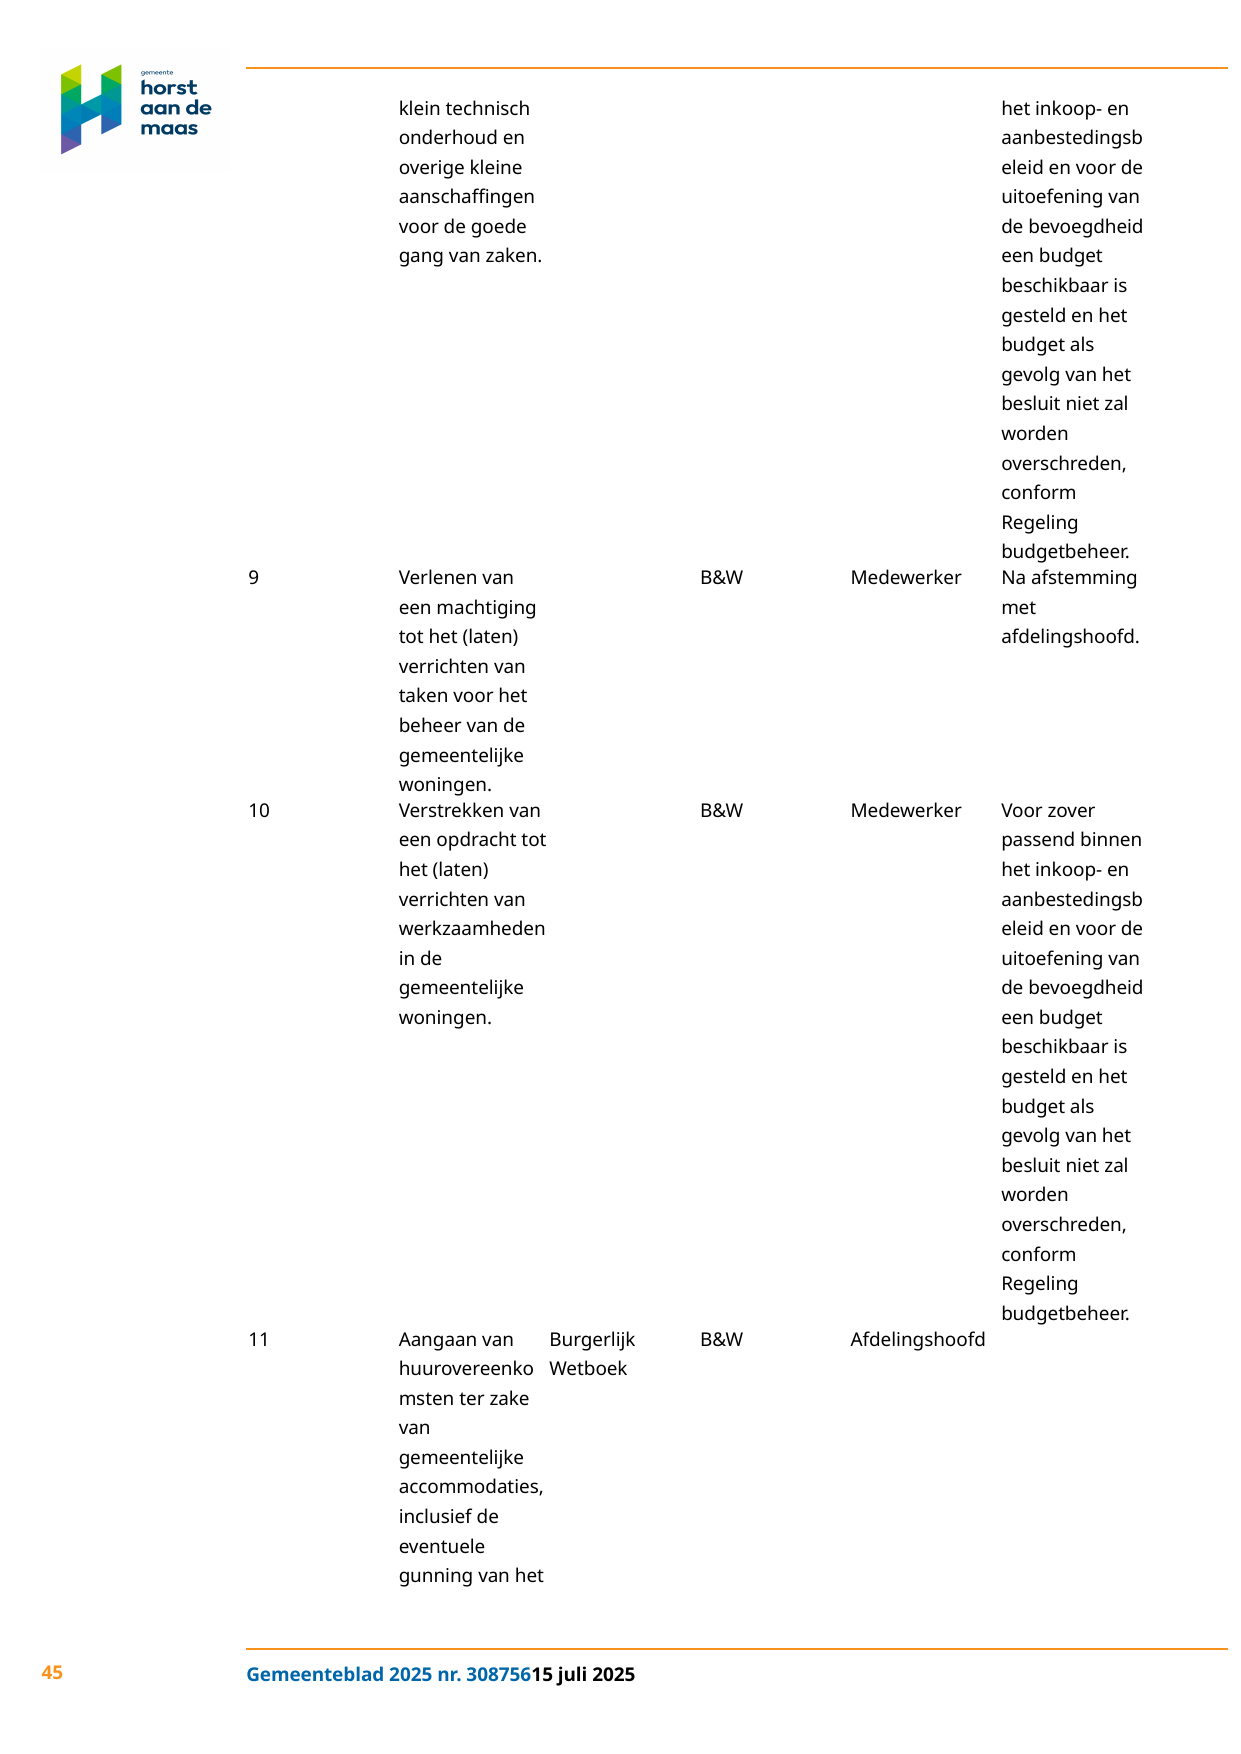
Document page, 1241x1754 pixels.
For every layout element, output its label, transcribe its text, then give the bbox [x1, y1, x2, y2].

table_cell Afdelingshoofd [850, 1326, 1001, 1588]
table_cell [248, 95, 398, 564]
table_cell B&W [700, 797, 850, 1326]
table_cell 10 [248, 797, 398, 1326]
table_cell Medewerker [850, 564, 1001, 797]
table_cell [549, 564, 700, 797]
table_cell het inkoop- en aanbestedingsbeleid en voor de uitoefening van de bevoegdheid een budget beschikbaar is gesteld en het budget als gevolg van het besluit niet zal worden overschreden, conform Regeling budgetbeheer. [1001, 95, 1152, 564]
picture [41, 47, 231, 172]
table_cell [850, 95, 1001, 564]
table_cell B&W [700, 564, 850, 797]
table_cell [700, 95, 850, 564]
table_cell 9 [248, 564, 398, 797]
table_cell Aangaan van huurovereenkomsten ter zake van gemeentelijke accommodaties, inclusief de eventuele gunning van het [399, 1326, 549, 1588]
table_cell Na afstemming met afdelingshoofd. [1001, 564, 1152, 797]
table_cell Burgerlijk Wetboek [549, 1326, 700, 1588]
table_cell 11 [248, 1326, 398, 1588]
table_cell [1001, 1326, 1152, 1588]
table_cell B&W [700, 1326, 850, 1588]
table_cell Medewerker [850, 797, 1001, 1326]
table_cell klein tech­nisch onderhoud en overige kleine aanschaffingen voor de goede gang van za­ken. [399, 95, 549, 564]
table_cell [549, 95, 700, 564]
table_cell Verlenen van een machtiging tot het (laten) verrichten van taken voor het beheer van de gemeentelijke woningen. [399, 564, 549, 797]
table_cell [549, 797, 700, 1326]
table_cell Voor zover passend binnen het inkoop- en aanbestedingsbeleid en voor de uitoefening van de bevoegdheid een budget beschikbaar is gesteld en het budget als gevolg van het besluit niet zal worden overschreden, conform Regeling budgetbeheer. [1001, 797, 1152, 1326]
table_cell Verstrekken van een opdracht tot het (laten) verrichten van werkzaamheden in de gemeentelijke woningen. [399, 797, 549, 1326]
